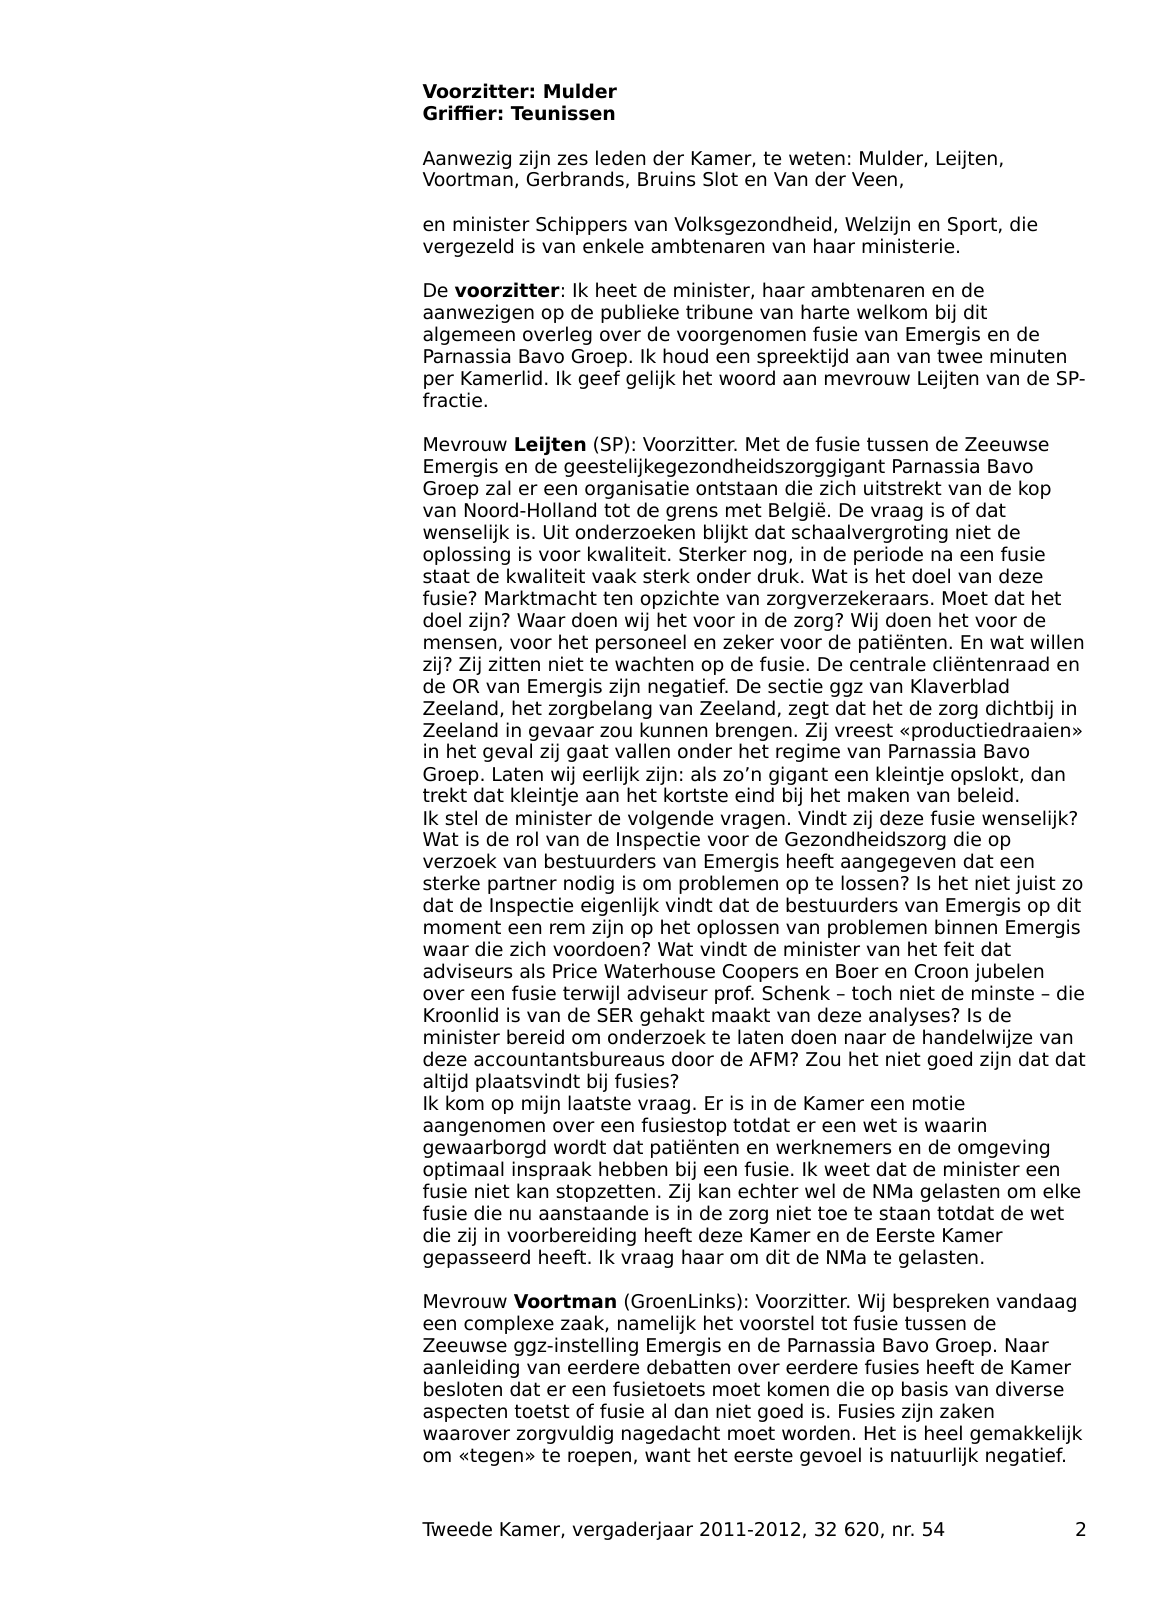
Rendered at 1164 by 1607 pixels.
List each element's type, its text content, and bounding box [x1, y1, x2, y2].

text Griffier: Teunissen [422, 103, 1087, 125]
text en minister Schippers van Volksgezondheid, Welzijn en Sport, die vergezeld is van enkele ambtenaren van haar ministerie. [422, 213, 1087, 257]
text Mevrouw Leijten (SP): Voorzitter. Met de fusie tussen de Zeeuwse Emergis en de geestelijkegezondheidszorggigant Parnassia Bavo Groep zal er een organisatie ontstaan die zich uitstrekt van de kop van Noord-Holland tot de grens met België. De vraag is of dat wenselijk is. Uit onderzoeken blijkt dat schaalvergroting niet de oplossing is voor kwaliteit. Sterker nog, in de periode na een fusie staat de kwaliteit vaak sterk onder druk. Wat is het doel van deze fusie? Marktmacht ten opzichte van zorgverzekeraars. Moet dat het doel zijn? Waar doen wij het voor in de zorg? Wij doen het voor de mensen, voor het personeel en zeker voor de patiënten. En wat willen zij? Zij zitten niet te wachten op de fusie. De centrale cliëntenraad en de OR van Emergis zijn negatief. De sectie ggz van Klaverblad Zeeland, het zorgbelang van Zeeland, zegt dat het de zorg dichtbij in Zeeland in gevaar zou kunnen brengen. Zij vreest «productiedraaien» in het geval zij gaat vallen onder het regime van Parnassia Bavo Groep. Laten wij eerlijk zijn: als zo’n gigant een kleintje opslokt, dan trekt dat kleintje aan het kortste eind bij het maken van beleid. [422, 434, 1087, 807]
text Aanwezig zijn zes leden der Kamer, te weten: Mulder, Leijten, Voortman, Gerbrands, Bruins Slot en Van der Veen, [422, 147, 1087, 191]
text Ik stel de minister de volgende vragen. Vindt zij deze fusie wenselijk? Wat is de rol van de Inspectie voor de Gezondheidszorg die op verzoek van bestuurders van Emergis heeft aangegeven dat een sterke partner nodig is om problemen op te lossen? Is het niet juist zo dat de Inspectie eigenlijk vindt dat de bestuurders van Emergis op dit moment een rem zijn op het oplossen van problemen binnen Emergis waar die zich voordoen? Wat vindt de minister van het feit dat adviseurs als Price Waterhouse Coopers en Boer en Croon jubelen over een fusie terwijl adviseur prof. Schenk – toch niet de minste – die Kroonlid is van de SER gehakt maakt van deze analyses? Is de minister bereid om onderzoek te laten doen naar de handelwijze van deze accountantsbureaus door de AFM? Zou het niet goed zijn dat dat altijd plaatsvindt bij fusies? [422, 807, 1087, 1093]
text Ik kom op mijn laatste vraag. Er is in de Kamer een motie aangenomen over een fusiestop totdat er een wet is waarin gewaarborgd wordt dat patiënten en werknemers en de omgeving optimaal inspraak hebben bij een fusie. Ik weet dat de minister een fusie niet kan stopzetten. Zij kan echter wel de NMa gelasten om elke fusie die nu aanstaande is in de zorg niet toe te staan totdat de wet die zij in voorbereiding heeft deze Kamer en de Eerste Kamer gepasseerd heeft. Ik vraag haar om dit de NMa te gelasten. [422, 1093, 1087, 1269]
text Voorzitter: Mulder [422, 81, 1087, 103]
text De voorzitter: Ik heet de minister, haar ambtenaren en de aanwezigen op de publieke tribune van harte welkom bij dit algemeen overleg over de voorgenomen fusie van Emergis en de Parnassia Bavo Groep. Ik houd een spreektijd aan van twee minuten per Kamerlid. Ik geef gelijk het woord aan mevrouw Leijten van de SP-fractie. [422, 280, 1087, 412]
text Mevrouw Voortman (GroenLinks): Voorzitter. Wij bespreken vandaag een complexe zaak, namelijk het voorstel tot fusie tussen de Zeeuwse ggz-instelling Emergis en de Parnassia Bavo Groep. Naar aanleiding van eerdere debatten over eerdere fusies heeft de Kamer besloten dat er een fusietoets moet komen die op basis van diverse aspecten toetst of fusie al dan niet goed is. Fusies zijn zaken waarover zorgvuldig nagedacht moet worden. Het is heel gemakkelijk om «tegen» te roepen, want het eerste gevoel is natuurlijk negatief. [422, 1291, 1087, 1467]
